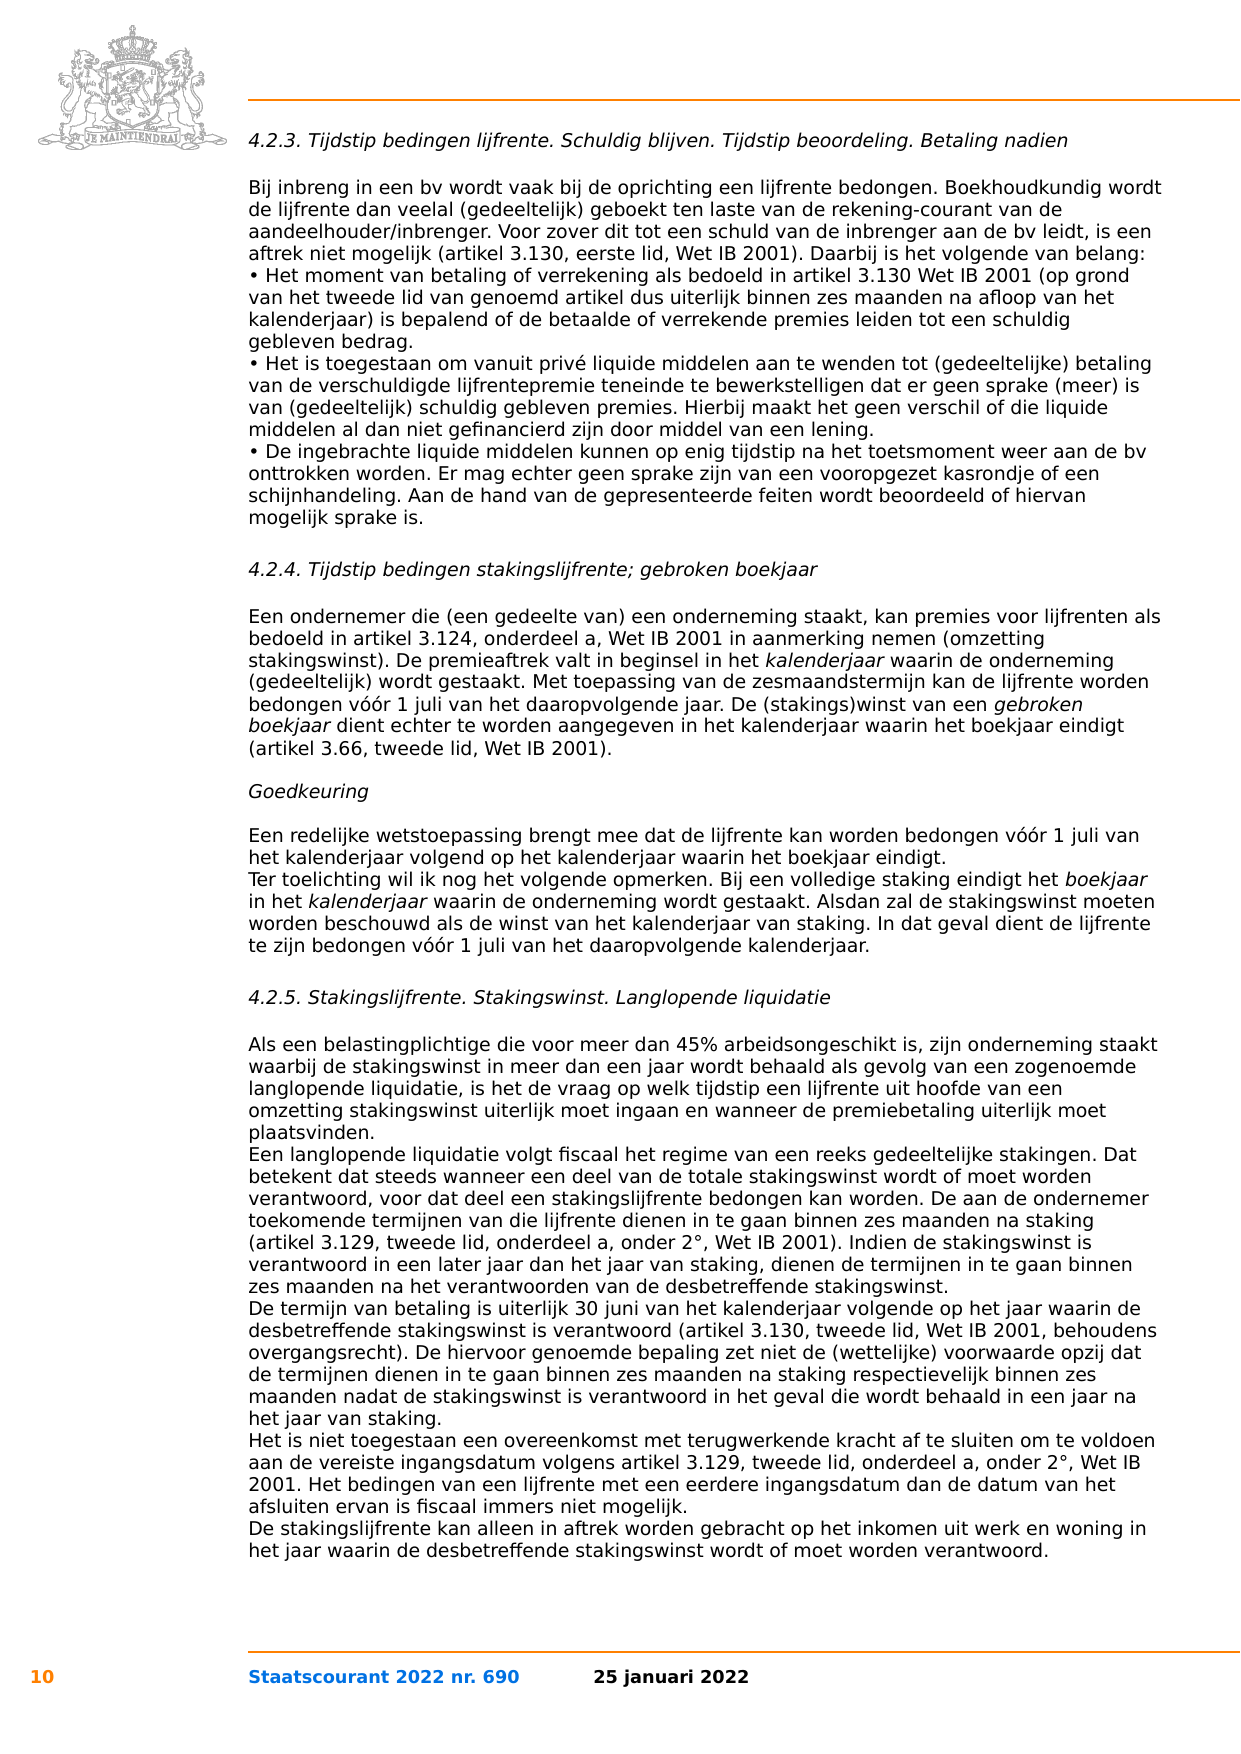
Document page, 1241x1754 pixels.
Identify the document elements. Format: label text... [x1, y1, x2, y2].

text • Het moment van betaling of verrekening als bedoeld in artikel 3.130 Wet IB 2001 (op grond van het tweede lid van genoemd artikel dus uiterlijk binnen zes maanden na afloop van het kalenderjaar) is bepalend of de betaalde of verrekende premies leiden tot een schuldig gebleven bedrag. [248, 265, 1163, 353]
text Het is niet toegestaan een overeenkomst met terugwerkende kracht af te sluiten om te voldoen aan de vereiste ingangsdatum volgens artikel 3.129, tweede lid, onderdeel a, onder 2°, Wet IB 2001. Het bedingen van een lijfrente met een eerdere ingangsdatum dan de datum van het afsluiten ervan is fiscaal immers niet mogelijk. [248, 1429, 1163, 1517]
subtitle 4.2.5. Stakingslijfrente. Stakingswinst. Langlopende liquidatie [248, 987, 1163, 1009]
text Een ondernemer die (een gedeelte van) een onderneming staakt, kan premies voor lijfrenten als bedoeld in artikel 3.124, onderdeel a, Wet IB 2001 in aanmerking nemen (omzetting stakingswinst). De premieaftrek valt in beginsel in het kalenderjaar waarin de onderneming (gedeeltelijk) wordt gestaakt. Met toepassing van de zesmaandstermijn kan de lijfrente worden bedongen vóór 1 juli van het daaropvolgende jaar. De (stakings)winst van een gebroken boekjaar dient echter te worden aangegeven in het kalenderjaar waarin het boekjaar eindigt (artikel 3.66, tweede lid, Wet IB 2001). [248, 606, 1163, 759]
subtitle 4.2.3. Tijdstip bedingen lijfrente. Schuldig blijven. Tijdstip beoordeling. Betaling nadien [248, 130, 1163, 152]
text • De ingebrachte liquide middelen kunnen op enig tijdstip na het toetsmoment weer aan de bv onttrokken worden. Er mag echter geen sprake zijn van een vooropgezet kasrondje of een schijnhandeling. Aan de hand van de gepresenteerde feiten wordt beoordeeld of hiervan mogelijk sprake is. [248, 441, 1163, 528]
text Een redelijke wetstoepassing brengt mee dat de lijfrente kan worden bedongen vóór 1 juli van het kalenderjaar volgend op het kalenderjaar waarin het boekjaar eindigt. [248, 825, 1163, 869]
subtitle Goedkeuring [248, 781, 1163, 803]
text Als een belastingplichtige die voor meer dan 45% arbeidsongeschikt is, zijn onderneming staakt waarbij de stakingswinst in meer dan een jaar wordt behaald als gevolg van een zogenoemde langlopende liquidatie, is het de vraag op welk tijdstip een lijfrente uit hoofde van een omzetting stakingswinst uiterlijk moet ingaan en wanneer de premiebetaling uiterlijk moet plaatsvinden. [248, 1034, 1163, 1144]
text De stakingslijfrente kan alleen in aftrek worden gebracht op het inkomen uit werk en woning in het jaar waarin de desbetreffende stakingswinst wordt of moet worden verantwoord. [248, 1517, 1163, 1561]
text Een langlopende liquidatie volgt fiscaal het regime van een reeks gedeeltelijke stakingen. Dat betekent dat steeds wanneer een deel van de totale stakingswinst wordt of moet worden verantwoord, voor dat deel een stakingslijfrente bedongen kan worden. De aan de ondernemer toekomende termijnen van die lijfrente dienen in te gaan binnen zes maanden na staking (artikel 3.129, tweede lid, onderdeel a, onder 2°, Wet IB 2001). Indien de stakingswinst is verantwoord in een later jaar dan het jaar van staking, dienen de termijnen in te gaan binnen zes maanden na het verantwoorden van de desbetreffende stakingswinst. [248, 1144, 1163, 1298]
picture [38, 25, 227, 150]
subtitle 4.2.4. Tijdstip bedingen stakingslijfrente; gebroken boekjaar [248, 558, 1163, 581]
text • Het is toegestaan om vanuit privé liquide middelen aan te wenden tot (gedeeltelijke) betaling van de verschuldigde lijfrentepremie teneinde te bewerkstelligen dat er geen sprake (meer) is van (gedeeltelijk) schuldig gebleven premies. Hierbij maakt het geen verschil of die liquide middelen al dan niet gefinancierd zijn door middel van een lening. [248, 353, 1163, 441]
text Bij inbreng in een bv wordt vaak bij de oprichting een lijfrente bedongen. Boekhoudkundig wordt de lijfrente dan veelal (gedeeltelijk) geboekt ten laste van de rekening-courant van de aandeelhouder/inbrenger. Voor zover dit tot een schuld van de inbrenger aan de bv leidt, is een aftrek niet mogelijk (artikel 3.130, eerste lid, Wet IB 2001). Daarbij is het volgende van belang: [248, 177, 1163, 265]
text De termijn van betaling is uiterlijk 30 juni van het kalenderjaar volgende op het jaar waarin de desbetreffende stakingswinst is verantwoord (artikel 3.130, tweede lid, Wet IB 2001, behoudens overgangsrecht). De hiervoor genoemde bepaling zet niet de (wettelijke) voorwaarde opzij dat de termijnen dienen in te gaan binnen zes maanden na staking respectievelijk binnen zes maanden nadat de stakingswinst is verantwoord in het geval die wordt behaald in een jaar na het jaar van staking. [248, 1298, 1163, 1429]
text Ter toelichting wil ik nog het volgende opmerken. Bij een volledige staking eindigt het boekjaar in het kalenderjaar waarin de onderneming wordt gestaakt. Alsdan zal de stakingswinst moeten worden beschouwd als de winst van het kalenderjaar van staking. In dat geval dient de lijfrente te zijn bedongen vóór 1 juli van het daaropvolgende kalenderjaar. [248, 869, 1163, 957]
